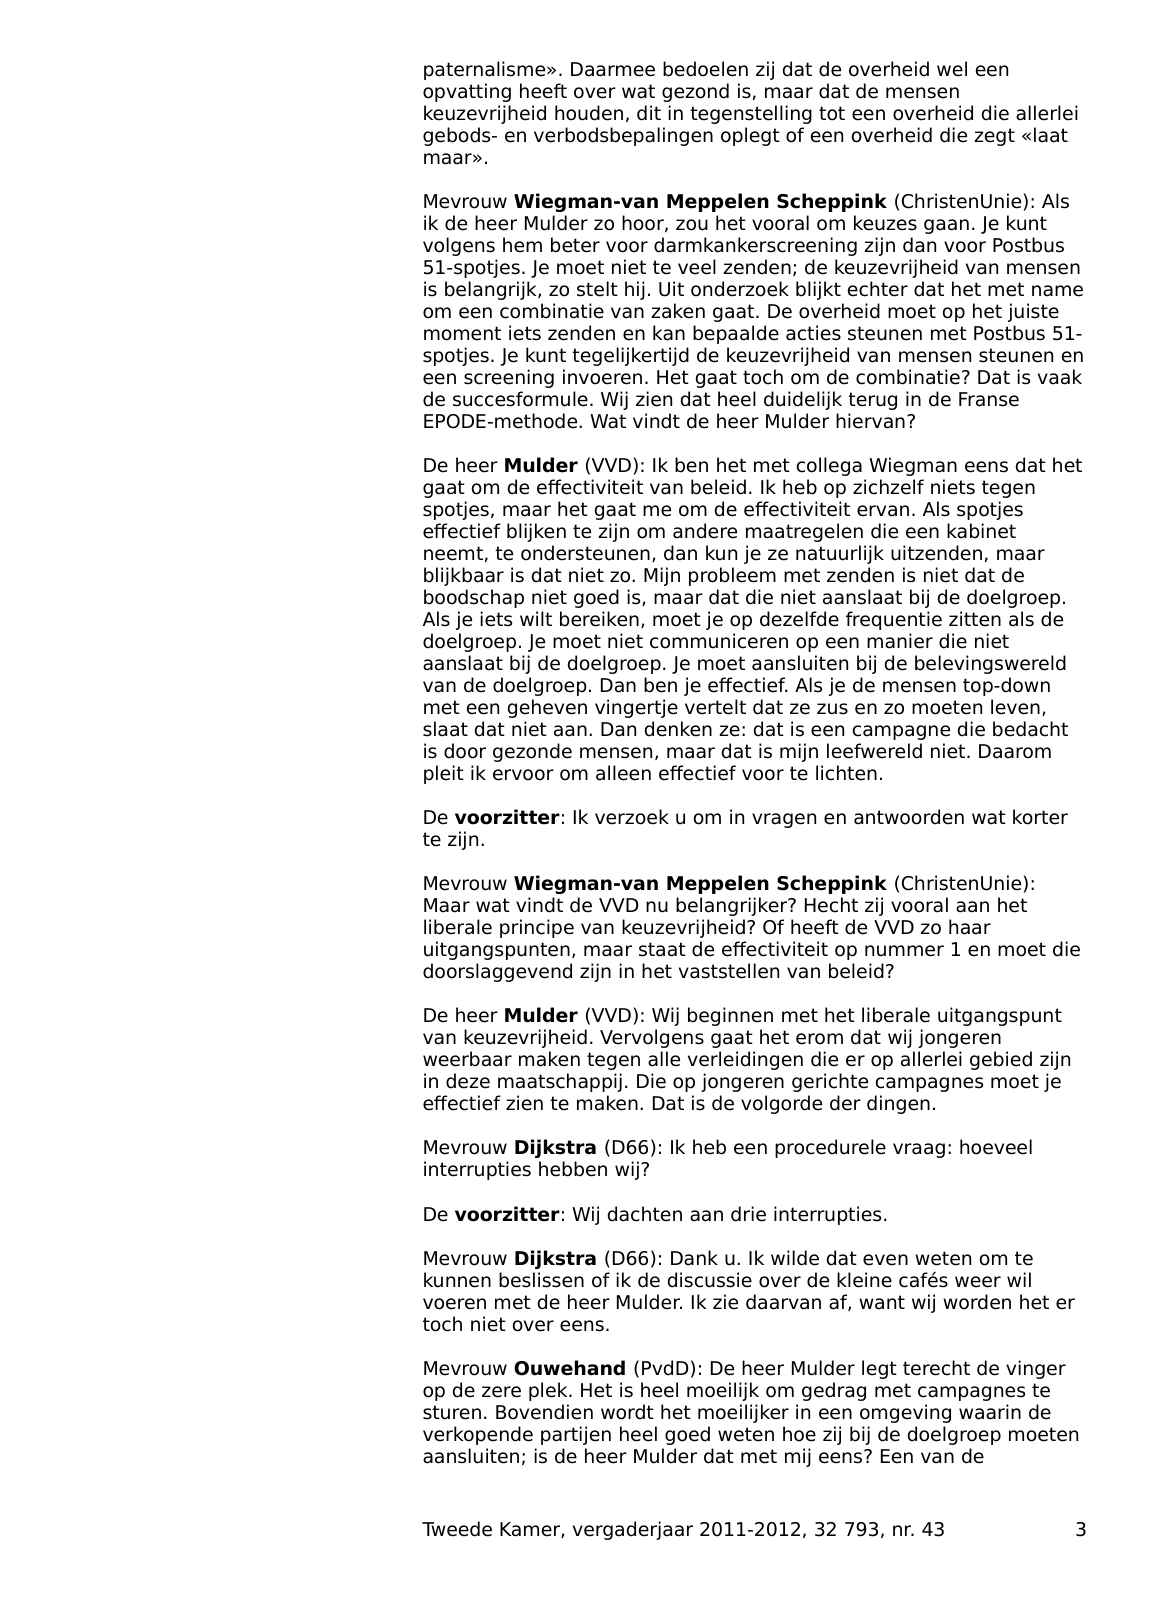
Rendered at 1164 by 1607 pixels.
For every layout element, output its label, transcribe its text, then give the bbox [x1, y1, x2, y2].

text De voorzitter: Ik verzoek u om in vragen en antwoorden wat korter te zijn. [422, 807, 1087, 851]
text De heer Mulder (VVD): Ik ben het met collega Wiegman eens dat het gaat om de effectiviteit van beleid. Ik heb op zichzelf niets tegen spotjes, maar het gaat me om de effectiviteit ervan. Als spotjes effectief blijken te zijn om andere maatregelen die een kabinet neemt, te ondersteunen, dan kun je ze natuurlijk uitzenden, maar blijkbaar is dat niet zo. Mijn probleem met zenden is niet dat de boodschap niet goed is, maar dat die niet aanslaat bij de doelgroep. Als je iets wilt bereiken, moet je op dezelfde frequentie zitten als de doelgroep. Je moet niet communiceren op een manier die niet aanslaat bij de doelgroep. Je moet aansluiten bij de belevingswereld van de doelgroep. Dan ben je effectief. Als je de mensen top-down met een geheven vingertje vertelt dat ze zus en zo moeten leven, slaat dat niet aan. Dan denken ze: dat is een campagne die bedacht is door gezonde mensen, maar dat is mijn leefwereld niet. Daarom pleit ik ervoor om alleen effectief voor te lichten. [422, 455, 1087, 785]
text Mevrouw Wiegman-van Meppelen Scheppink (ChristenUnie): Maar wat vindt de VVD nu belangrijker? Hecht zij vooral aan het liberale principe van keuzevrijheid? Of heeft de VVD zo haar uitgangspunten, maar staat de effectiviteit op nummer 1 en moet die doorslaggevend zijn in het vaststellen van beleid? [422, 873, 1087, 983]
text Mevrouw Dijkstra (D66): Dank u. Ik wilde dat even weten om te kunnen beslissen of ik de discussie over de kleine cafés weer wil voeren met de heer Mulder. Ik zie daarvan af, want wij worden het er toch niet over eens. [422, 1248, 1087, 1336]
text paternalisme». Daarmee bedoelen zij dat de overheid wel een opvatting heeft over wat gezond is, maar dat de mensen keuzevrijheid houden, dit in tegenstelling tot een overheid die allerlei gebods- en verbodsbepalingen oplegt of een overheid die zegt «laat maar». [422, 59, 1087, 169]
text De voorzitter: Wij dachten aan drie interrupties. [422, 1203, 1087, 1225]
text Mevrouw Ouwehand (PvdD): De heer Mulder legt terecht de vinger op de zere plek. Het is heel moeilijk om gedrag met campagnes te sturen. Bovendien wordt het moeilijker in een omgeving waarin de verkopende partijen heel goed weten hoe zij bij de doelgroep moeten aansluiten; is de heer Mulder dat met mij eens? Een van de [422, 1358, 1087, 1468]
text Mevrouw Dijkstra (D66): Ik heb een procedurele vraag: hoeveel interrupties hebben wij? [422, 1137, 1087, 1181]
text De heer Mulder (VVD): Wij beginnen met het liberale uitgangspunt van keuzevrijheid. Vervolgens gaat het erom dat wij jongeren weerbaar maken tegen alle verleidingen die er op allerlei gebied zijn in deze maatschappij. Die op jongeren gerichte campagnes moet je effectief zien te maken. Dat is de volgorde der dingen. [422, 1005, 1087, 1115]
text Mevrouw Wiegman-van Meppelen Scheppink (ChristenUnie): Als ik de heer Mulder zo hoor, zou het vooral om keuzes gaan. Je kunt volgens hem beter voor darmkankerscreening zijn dan voor Postbus 51-spotjes. Je moet niet te veel zenden; de keuzevrijheid van mensen is belangrijk, zo stelt hij. Uit onderzoek blijkt echter dat het met name om een combinatie van zaken gaat. De overheid moet op het juiste moment iets zenden en kan bepaalde acties steunen met Postbus 51-spotjes. Je kunt tegelijkertijd de keuzevrijheid van mensen steunen en een screening invoeren. Het gaat toch om de combinatie? Dat is vaak de succesformule. Wij zien dat heel duidelijk terug in de Franse EPODE-methode. Wat vindt de heer Mulder hiervan? [422, 191, 1087, 433]
